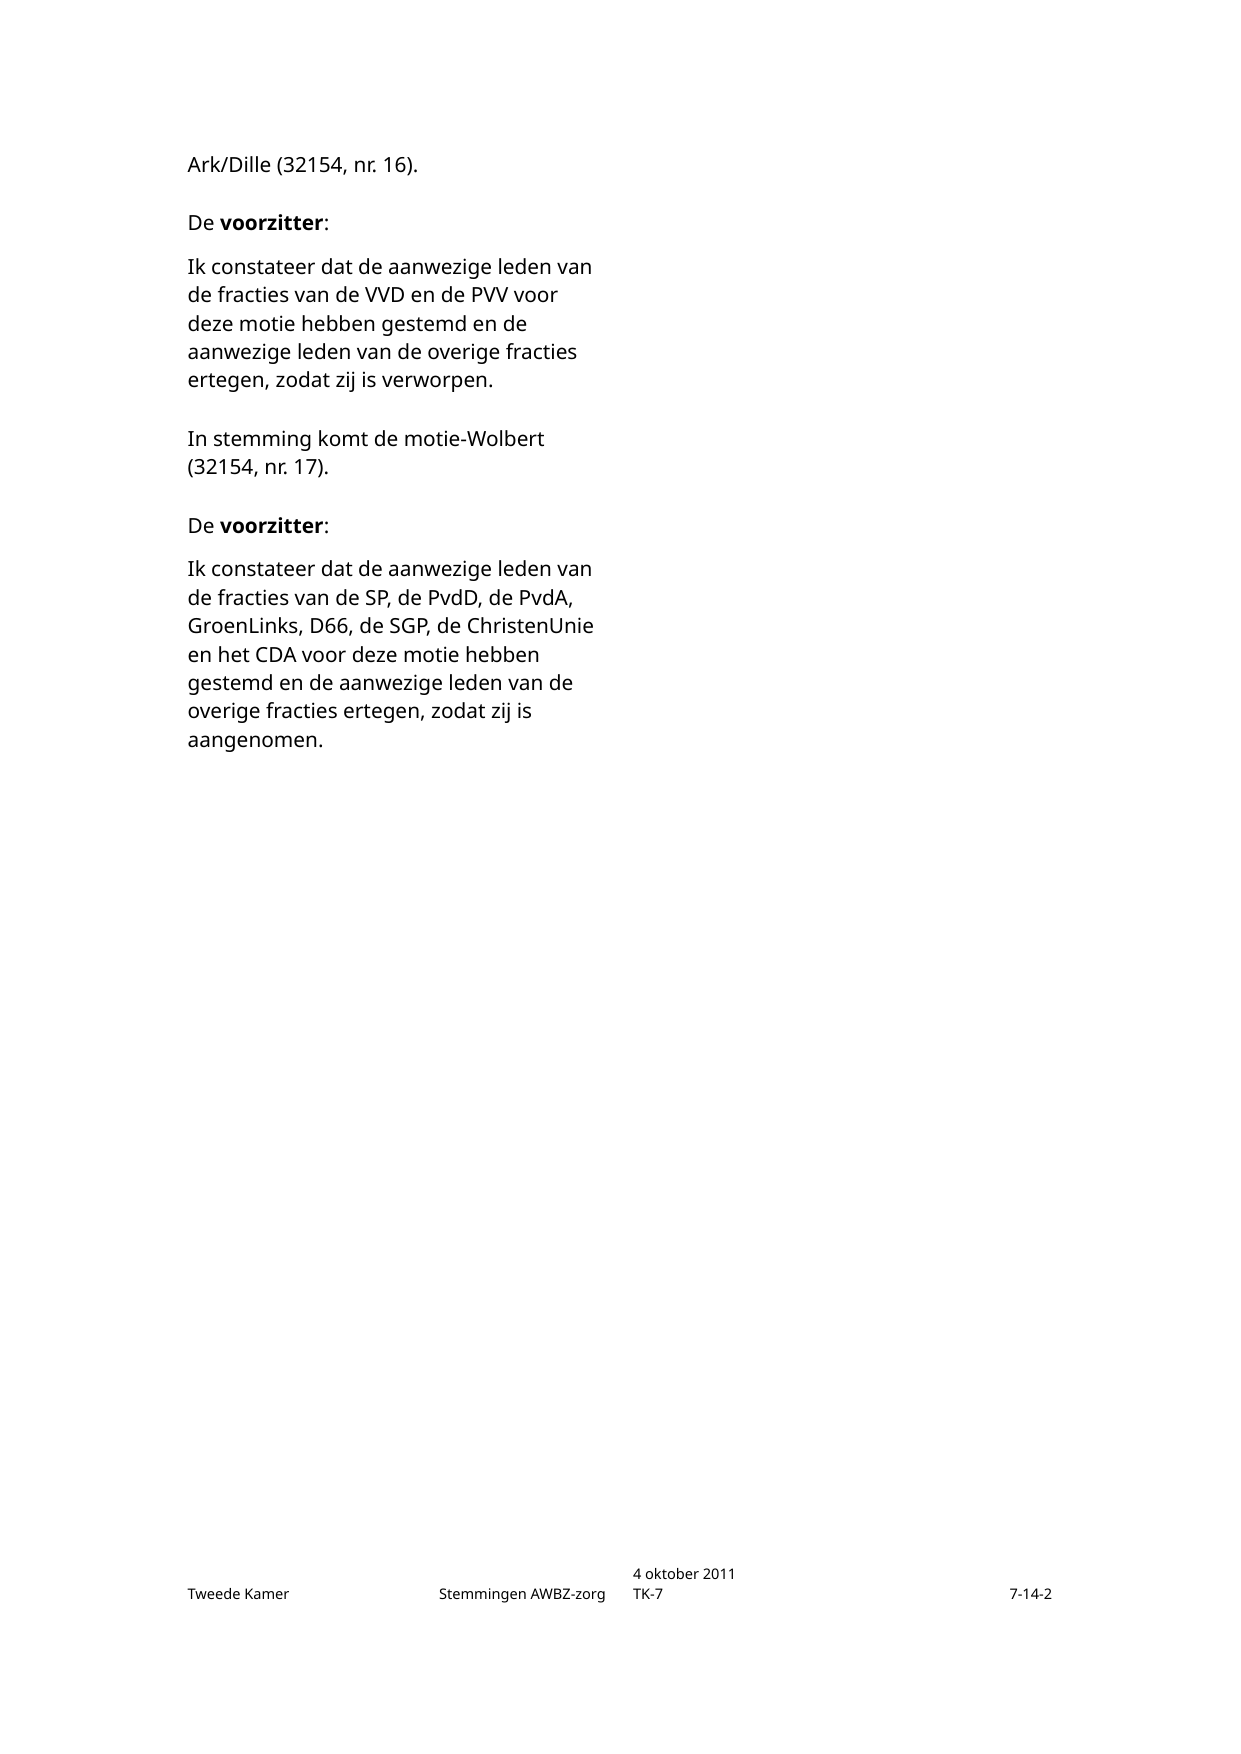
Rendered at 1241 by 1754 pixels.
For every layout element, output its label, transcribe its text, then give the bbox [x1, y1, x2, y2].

text Ik constateer dat de aanwezige leden van de fracties van de SP, de PvdD, de PvdA, GroenLinks, D66, de SGP, de ChristenUnie en het CDA voor deze motie hebben gestemd en de aanwezige leden van de overige fracties ertegen, zodat zij is aangenomen. [187, 554, 605, 753]
text De voorzitter: [187, 511, 605, 539]
text In stemming komt de motie-Wolbert (32154, nr. 17). [187, 424, 605, 481]
text Ark/Dille (32154, nr. 16). [187, 150, 605, 178]
text Ik constateer dat de aanwezige leden van de fracties van de VVD en de PVV voor deze motie hebben gestemd en de aanwezige leden van de overige fracties ertegen, zodat zij is verworpen. [187, 252, 605, 394]
text De voorzitter: [187, 208, 605, 237]
